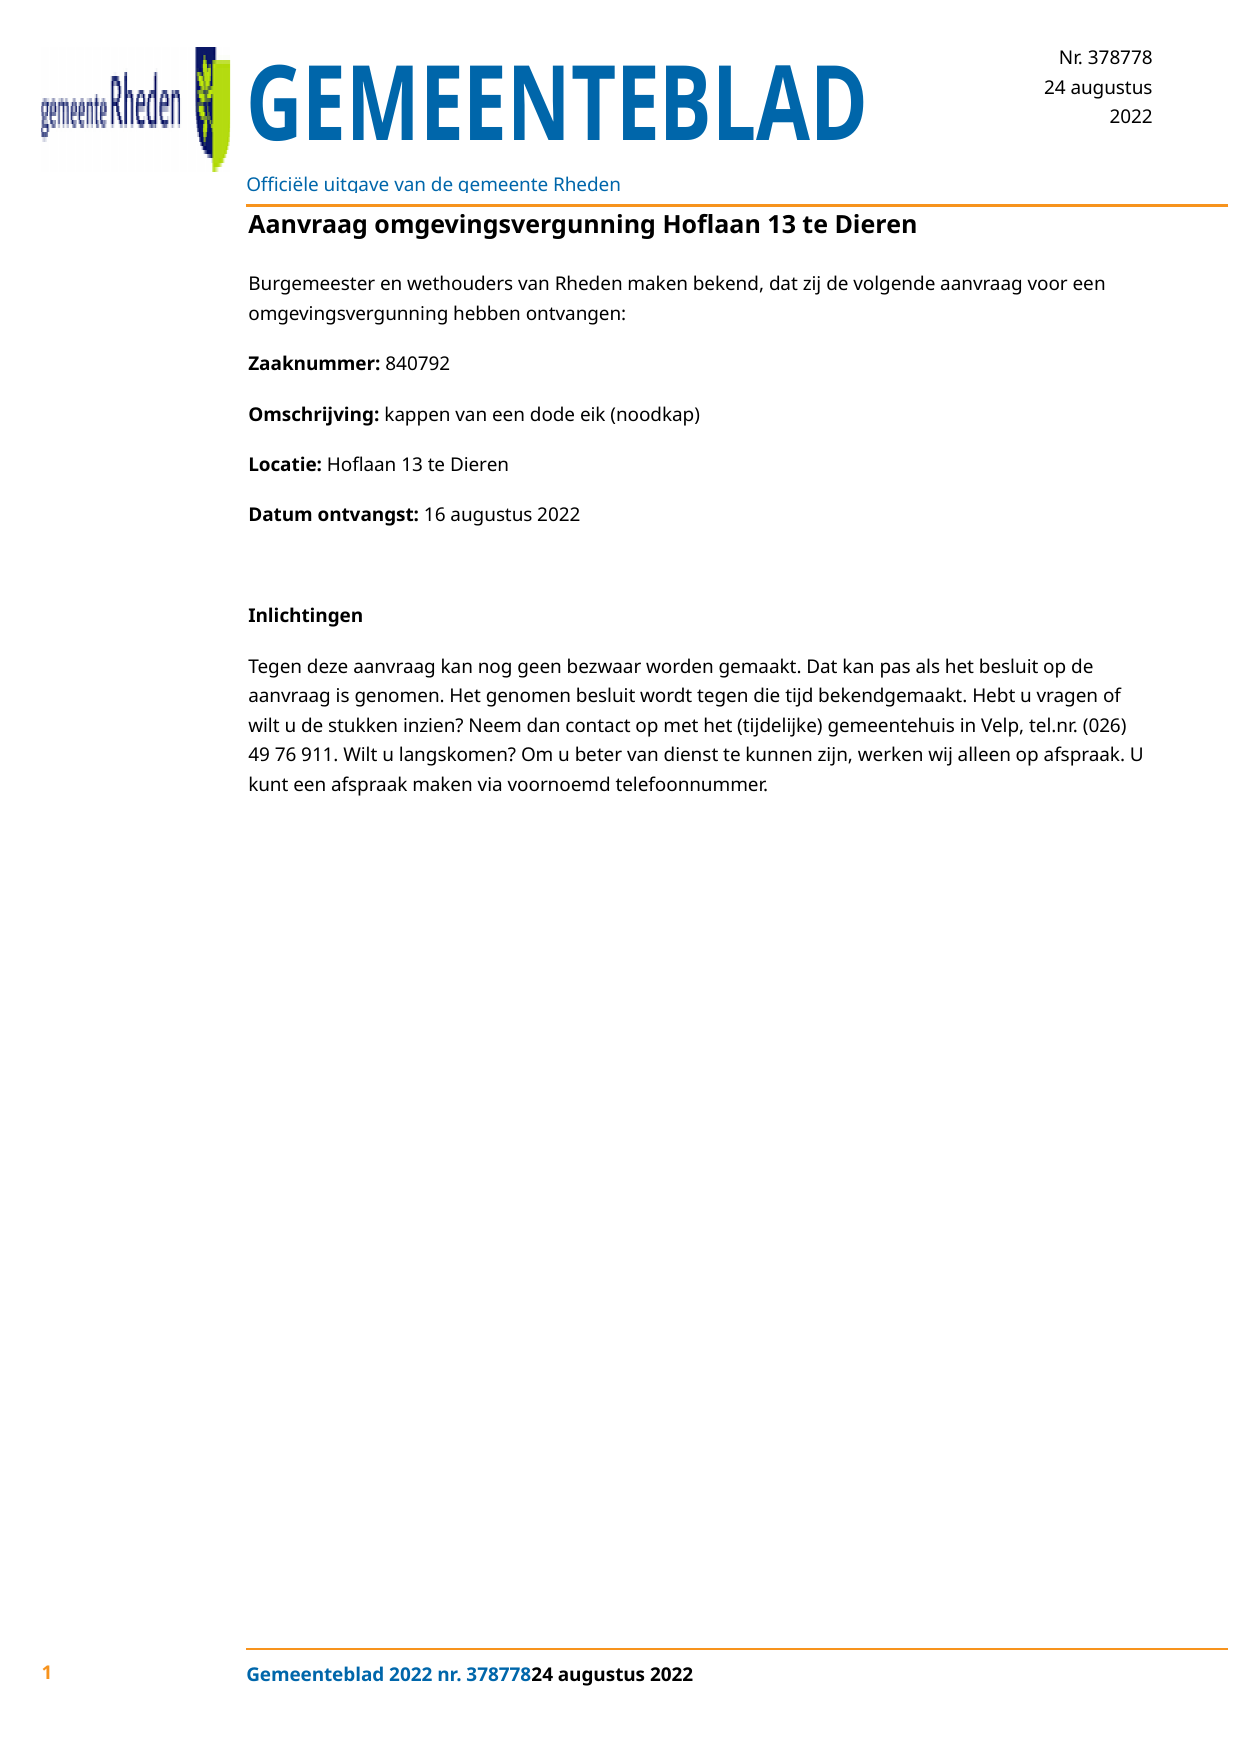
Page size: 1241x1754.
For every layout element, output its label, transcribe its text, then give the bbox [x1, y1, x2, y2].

text Locatie: Hoflaan 13 te Dieren [248, 451, 1152, 477]
text Datum ontvangst: 16 augustus 2022 [248, 502, 1152, 527]
text Omschrijving: kappen van een dode eik (noodkap) [248, 401, 1152, 426]
text Aanvraag omgevingsvergunning Hoflaan 13 te Dieren [248, 207, 1152, 241]
picture [41, 47, 231, 172]
text Tegen deze aanvraag kan nog geen bezwaar worden gemaakt. Dat kan pas als het besluit op de aanvraag is genomen. Het genomen besluit wordt tegen die tijd bekendgemaakt. Hebt u vragen of wilt u de stukken inzien? Neem dan contact op met het (tijdelijke) gemeentehuis in Velp, tel.nr. (026) 49 76 911. Wilt u langskomen? Om u beter van dienst te kunnen zijn, werken wij alleen op afspraak. U kunt een afspraak maken via voornoemd telefoonnummer. [248, 653, 1152, 797]
text Inlichtingen [248, 602, 1152, 628]
text Burgemeester en wethouders van Rheden maken bekend, dat zij de volgende aanvraag voor een omgevingsvergunning hebben ontvangen: [248, 270, 1152, 326]
text Zaaknummer: 840792 [248, 350, 1152, 376]
